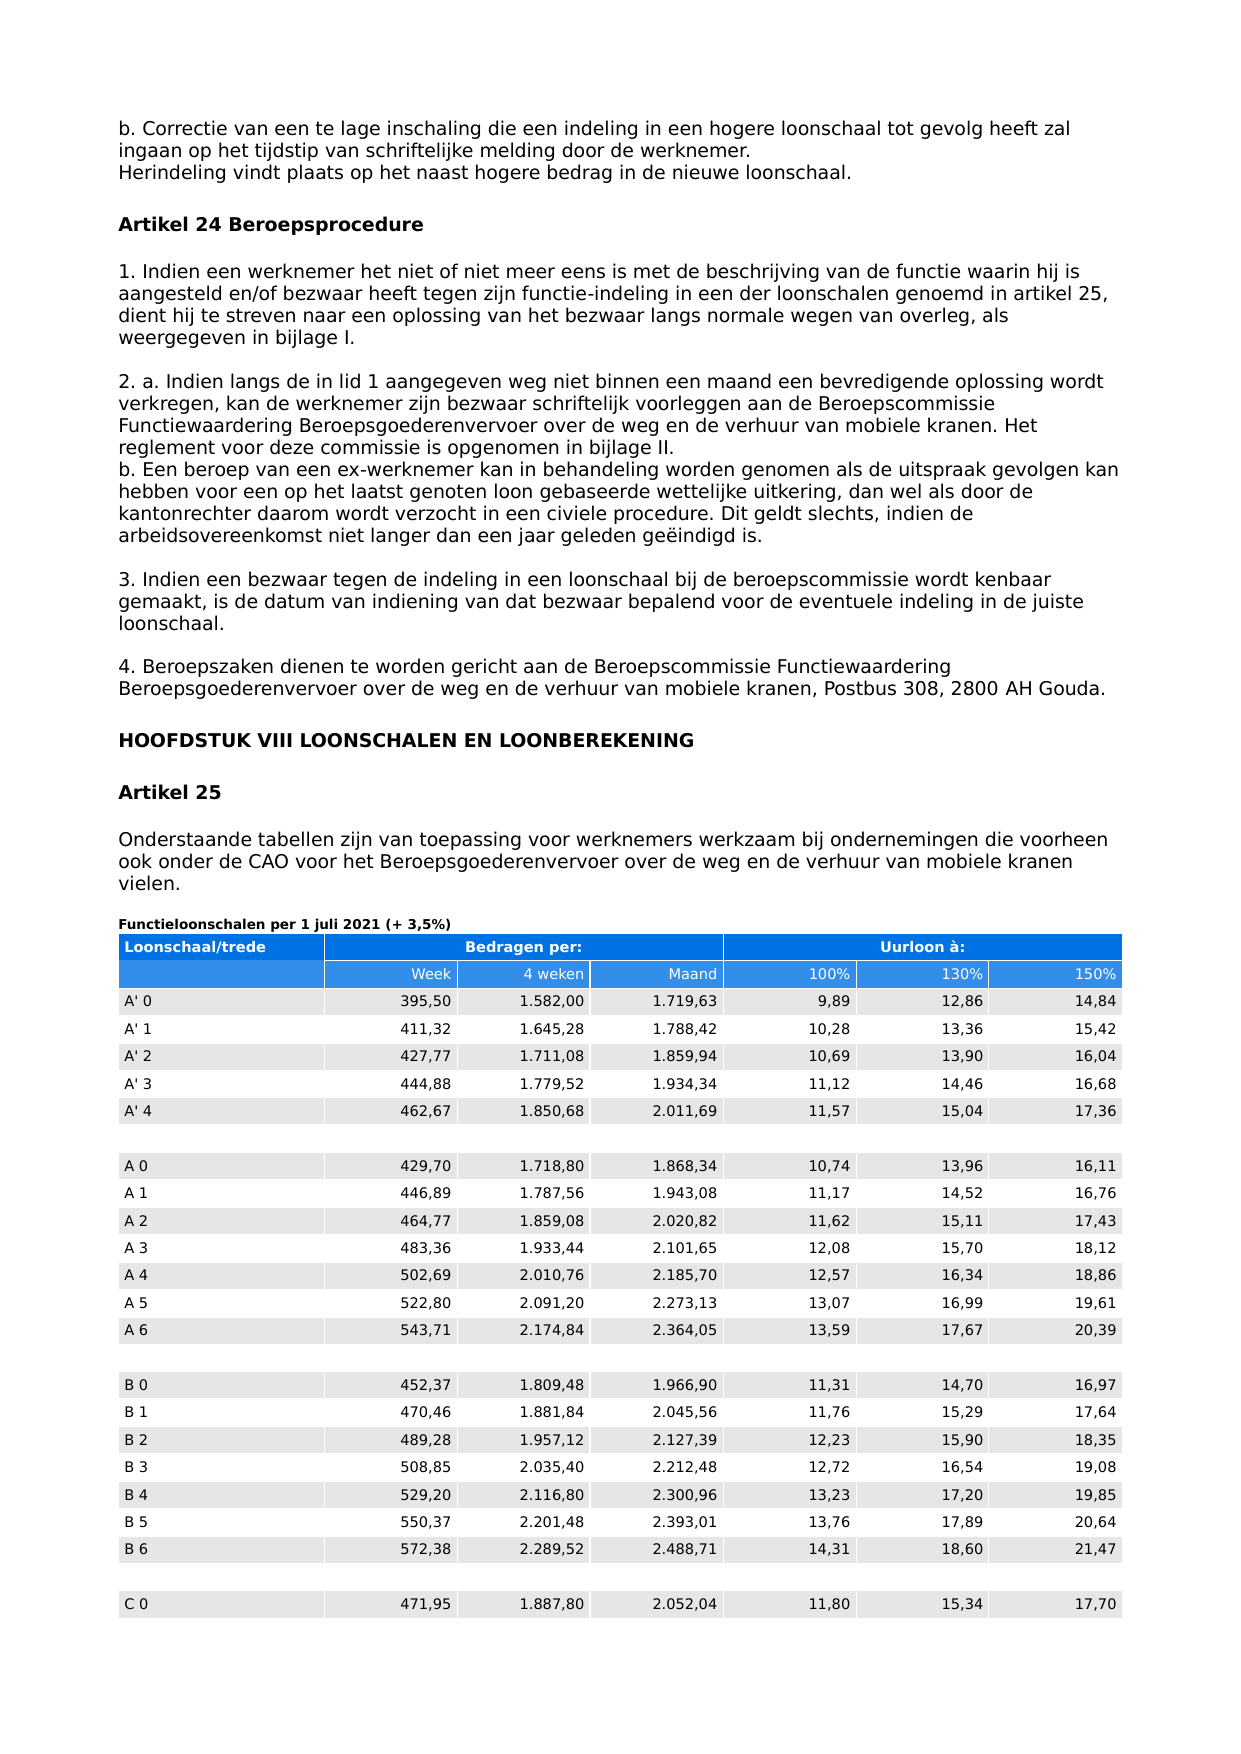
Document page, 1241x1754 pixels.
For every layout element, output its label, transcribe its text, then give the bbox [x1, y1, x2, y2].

table_cell 17,89 [857, 1509, 988, 1536]
table_cell A' 0 [119, 989, 324, 1015]
table_cell 13,76 [724, 1509, 856, 1536]
table_cell 1.711,08 [458, 1044, 589, 1070]
table_cell 2.116,80 [458, 1482, 589, 1508]
table_cell B 6 [119, 1537, 324, 1563]
text 2. a. Indien langs de in lid 1 aangegeven weg niet binnen een maand een bevredigende oplossing wordt verkregen, kan de werknemer zijn bezwaar schriftelijk voorleggen aan de Beroepscommissie Functiewaardering Beroepsgoederenvervoer over de weg en de verhuur van mobiele kranen. Het reglement voor deze commissie is opgenomen in bijlage II. [118, 371, 1122, 459]
table_cell [325, 1126, 457, 1152]
table_cell 14,46 [857, 1071, 988, 1097]
table_cell 17,36 [989, 1098, 1122, 1124]
table_cell 9,89 [724, 989, 856, 1015]
table_header Functieloonschalen per 1 juli 2021 (+ 3,5%) [118, 917, 1122, 933]
table_cell 2.020,82 [591, 1208, 723, 1234]
table_cell 14,31 [724, 1537, 856, 1563]
table_cell 15,34 [857, 1591, 988, 1618]
table_cell A 2 [119, 1208, 324, 1234]
table_cell [724, 1345, 856, 1371]
table_cell 13,96 [857, 1153, 988, 1179]
table_cell 1.933,44 [458, 1235, 589, 1262]
table_cell 522,80 [325, 1290, 457, 1316]
table_cell A 1 [119, 1180, 324, 1207]
table_cell 572,38 [325, 1537, 457, 1563]
table_cell 502,69 [325, 1263, 457, 1289]
table_cell 13,23 [724, 1482, 856, 1508]
table_cell Maand [591, 961, 723, 988]
table_cell 508,85 [325, 1454, 457, 1481]
text Herindeling vindt plaats op het naast hogere bedrag in de nieuwe loonschaal. [118, 162, 1122, 184]
table_cell 14,52 [857, 1180, 988, 1207]
table_cell A' 2 [119, 1044, 324, 1070]
table_cell 15,04 [857, 1098, 988, 1124]
table_cell 11,76 [724, 1400, 856, 1426]
table_cell A 3 [119, 1235, 324, 1262]
table_cell 429,70 [325, 1153, 457, 1179]
text b. Correctie van een te lage inschaling die een indeling in een hogere loonschaal tot gevolg heeft zal ingaan op het tijdstip van schriftelijke melding door de werknemer. [118, 118, 1122, 162]
table_cell 20,39 [989, 1318, 1122, 1344]
table_cell 446,89 [325, 1180, 457, 1207]
table_cell 1.966,90 [591, 1372, 723, 1398]
table_cell Week [325, 961, 457, 988]
table_cell 17,43 [989, 1208, 1122, 1234]
table_cell [857, 1345, 988, 1371]
subtitle Artikel 25 [118, 782, 1122, 804]
table_cell 10,69 [724, 1044, 856, 1070]
table_cell 464,77 [325, 1208, 457, 1234]
table_cell A 6 [119, 1318, 324, 1344]
table_cell 100% [724, 961, 856, 988]
table_cell 10,74 [724, 1153, 856, 1179]
table_cell A 0 [119, 1153, 324, 1179]
table_cell 2.010,76 [458, 1263, 589, 1289]
table_cell 17,20 [857, 1482, 988, 1508]
subtitle Artikel 24 Beroepsprocedure [118, 214, 1122, 236]
table_cell 16,04 [989, 1044, 1122, 1070]
table_cell 11,62 [724, 1208, 856, 1234]
table_cell 452,37 [325, 1372, 457, 1398]
table_cell B 1 [119, 1400, 324, 1426]
table_cell 2.393,01 [591, 1509, 723, 1536]
table_cell 462,67 [325, 1098, 457, 1124]
text Onderstaande tabellen zijn van toepassing voor werknemers werkzaam bij ondernemingen die voorheen ook onder de CAO voor het Beroepsgoederenvervoer over de weg en de verhuur van mobiele kranen vielen. [118, 829, 1122, 895]
table_cell 18,35 [989, 1427, 1122, 1453]
table_cell 13,90 [857, 1044, 988, 1070]
table_cell [591, 1126, 723, 1152]
table_cell 2.174,84 [458, 1318, 589, 1344]
table_cell 1.934,34 [591, 1071, 723, 1097]
table_cell 12,08 [724, 1235, 856, 1262]
table_cell 15,42 [989, 1016, 1122, 1042]
table_cell B 4 [119, 1482, 324, 1508]
table_cell 4 weken [458, 961, 589, 988]
table_cell B 5 [119, 1509, 324, 1536]
table_cell 16,76 [989, 1180, 1122, 1207]
table_cell [458, 1345, 589, 1371]
table_cell 15,29 [857, 1400, 988, 1426]
table_cell [119, 1345, 324, 1371]
table_cell 150% [989, 961, 1122, 988]
table_cell 18,60 [857, 1537, 988, 1563]
table_cell [458, 1564, 589, 1590]
table_cell B 3 [119, 1454, 324, 1481]
table_cell 2.300,96 [591, 1482, 723, 1508]
table_cell 543,71 [325, 1318, 457, 1344]
table_cell 483,36 [325, 1235, 457, 1262]
table_cell [989, 1126, 1122, 1152]
table_cell 16,68 [989, 1071, 1122, 1097]
table_cell [724, 1126, 856, 1152]
table_cell 18,12 [989, 1235, 1122, 1262]
table_cell 2.289,52 [458, 1537, 589, 1563]
table_cell 11,12 [724, 1071, 856, 1097]
table_cell 12,86 [857, 989, 988, 1015]
table_cell 20,64 [989, 1509, 1122, 1536]
table_cell Uurloon à: [724, 934, 1122, 960]
table_cell 1.859,94 [591, 1044, 723, 1070]
table_cell 1.719,63 [591, 989, 723, 1015]
table_cell 16,99 [857, 1290, 988, 1316]
table_cell 16,54 [857, 1454, 988, 1481]
table_cell B 2 [119, 1427, 324, 1453]
table_cell 2.273,13 [591, 1290, 723, 1316]
table_cell 529,20 [325, 1482, 457, 1508]
table_cell 2.101,65 [591, 1235, 723, 1262]
table_cell [989, 1345, 1122, 1371]
table_cell 2.201,48 [458, 1509, 589, 1536]
table_cell A 5 [119, 1290, 324, 1316]
table_cell 1.887,80 [458, 1591, 589, 1618]
table_cell 19,08 [989, 1454, 1122, 1481]
table_cell 2.091,20 [458, 1290, 589, 1316]
table_cell [857, 1126, 988, 1152]
table_cell [119, 1564, 324, 1590]
table_cell 15,70 [857, 1235, 988, 1262]
table_cell [989, 1564, 1122, 1590]
table_cell 427,77 [325, 1044, 457, 1070]
table_cell 11,80 [724, 1591, 856, 1618]
subtitle HOOFDSTUK VIII LOONSCHALEN EN LOONBEREKENING [118, 730, 1122, 752]
table_cell 12,57 [724, 1263, 856, 1289]
table_cell 1.809,48 [458, 1372, 589, 1398]
table_cell 13,36 [857, 1016, 988, 1042]
table_cell [857, 1564, 988, 1590]
table_cell 21,47 [989, 1537, 1122, 1563]
table_cell 17,64 [989, 1400, 1122, 1426]
table_cell 11,31 [724, 1372, 856, 1398]
table_cell 15,11 [857, 1208, 988, 1234]
table_cell [724, 1564, 856, 1590]
table_cell 2.364,05 [591, 1318, 723, 1344]
table_cell 550,37 [325, 1509, 457, 1536]
table_cell 2.488,71 [591, 1537, 723, 1563]
table_cell 1.859,08 [458, 1208, 589, 1234]
table_cell 411,32 [325, 1016, 457, 1042]
table_cell 16,11 [989, 1153, 1122, 1179]
table_cell 12,23 [724, 1427, 856, 1453]
table_cell 14,84 [989, 989, 1122, 1015]
table_cell [458, 1126, 589, 1152]
table_cell 1.787,56 [458, 1180, 589, 1207]
table_cell Bedragen per: [325, 934, 723, 960]
table_cell 471,95 [325, 1591, 457, 1618]
table_cell 130% [857, 961, 988, 988]
table_cell A' 1 [119, 1016, 324, 1042]
table_cell 19,61 [989, 1290, 1122, 1316]
table_cell 395,50 [325, 989, 457, 1015]
table_cell 18,86 [989, 1263, 1122, 1289]
table_cell 2.212,48 [591, 1454, 723, 1481]
table_cell 11,17 [724, 1180, 856, 1207]
table_cell [119, 1126, 324, 1152]
table_cell 1.868,34 [591, 1153, 723, 1179]
table_cell 1.850,68 [458, 1098, 589, 1124]
table_cell 2.127,39 [591, 1427, 723, 1453]
table_cell 1.943,08 [591, 1180, 723, 1207]
table_cell 13,07 [724, 1290, 856, 1316]
table_cell A 4 [119, 1263, 324, 1289]
table_cell 17,67 [857, 1318, 988, 1344]
text 4. Beroepszaken dienen te worden gericht aan de Beroepscommissie Functiewaardering Beroepsgoederenvervoer over de weg en de verhuur van mobiele kranen, Postbus 308, 2800 AH Gouda. [118, 656, 1122, 700]
table_cell 1.957,12 [458, 1427, 589, 1453]
table_cell [591, 1564, 723, 1590]
table_cell 14,70 [857, 1372, 988, 1398]
table_cell 2.045,56 [591, 1400, 723, 1426]
text 1. Indien een werknemer het niet of niet meer eens is met de beschrijving van de functie waarin hij is aangesteld en/of bezwaar heeft tegen zijn functie‑indeling in een der loonschalen genoemd in artikel 25, dient hij te streven naar een oplossing van het bezwaar langs normale wegen van overleg, als weergegeven in bijlage I. [118, 261, 1122, 349]
table_cell 444,88 [325, 1071, 457, 1097]
table_cell Loonschaal/trede [119, 934, 324, 960]
table_cell 2.185,70 [591, 1263, 723, 1289]
table_cell 1.718,80 [458, 1153, 589, 1179]
table_cell A' 4 [119, 1098, 324, 1124]
table_cell 19,85 [989, 1482, 1122, 1508]
table_cell 16,34 [857, 1263, 988, 1289]
table_cell 470,46 [325, 1400, 457, 1426]
table_cell 17,70 [989, 1591, 1122, 1618]
table_cell 489,28 [325, 1427, 457, 1453]
table_cell [325, 1345, 457, 1371]
table_cell 2.011,69 [591, 1098, 723, 1124]
table_cell 2.035,40 [458, 1454, 589, 1481]
table_cell 1.788,42 [591, 1016, 723, 1042]
table_cell 2.052,04 [591, 1591, 723, 1618]
table_cell [591, 1345, 723, 1371]
text b. Een beroep van een ex‑werknemer kan in behandeling worden genomen als de uitspraak gevolgen kan hebben voor een op het laatst genoten loon gebaseerde wettelijke uitkering, dan wel als door de kantonrechter daarom wordt verzocht in een civiele procedure. Dit geldt slechts, indien de arbeidsovereenkomst niet langer dan een jaar geleden geëindigd is. [118, 459, 1122, 547]
table_cell 13,59 [724, 1318, 856, 1344]
table_cell 12,72 [724, 1454, 856, 1481]
table_cell B 0 [119, 1372, 324, 1398]
table_cell 16,97 [989, 1372, 1122, 1398]
table_cell [325, 1564, 457, 1590]
table_cell 10,28 [724, 1016, 856, 1042]
text 3. Indien een bezwaar tegen de indeling in een loonschaal bij de beroepscommissie wordt kenbaar gemaakt, is de datum van indiening van dat bezwaar bepalend voor de eventuele indeling in de juiste loonschaal. [118, 568, 1122, 634]
table_cell A' 3 [119, 1071, 324, 1097]
table_cell 1.881,84 [458, 1400, 589, 1426]
table_cell 1.645,28 [458, 1016, 589, 1042]
table_cell 15,90 [857, 1427, 988, 1453]
table_cell 1.582,00 [458, 989, 589, 1015]
table_cell 1.779,52 [458, 1071, 589, 1097]
table_cell 11,57 [724, 1098, 856, 1124]
table_cell C 0 [119, 1591, 324, 1618]
